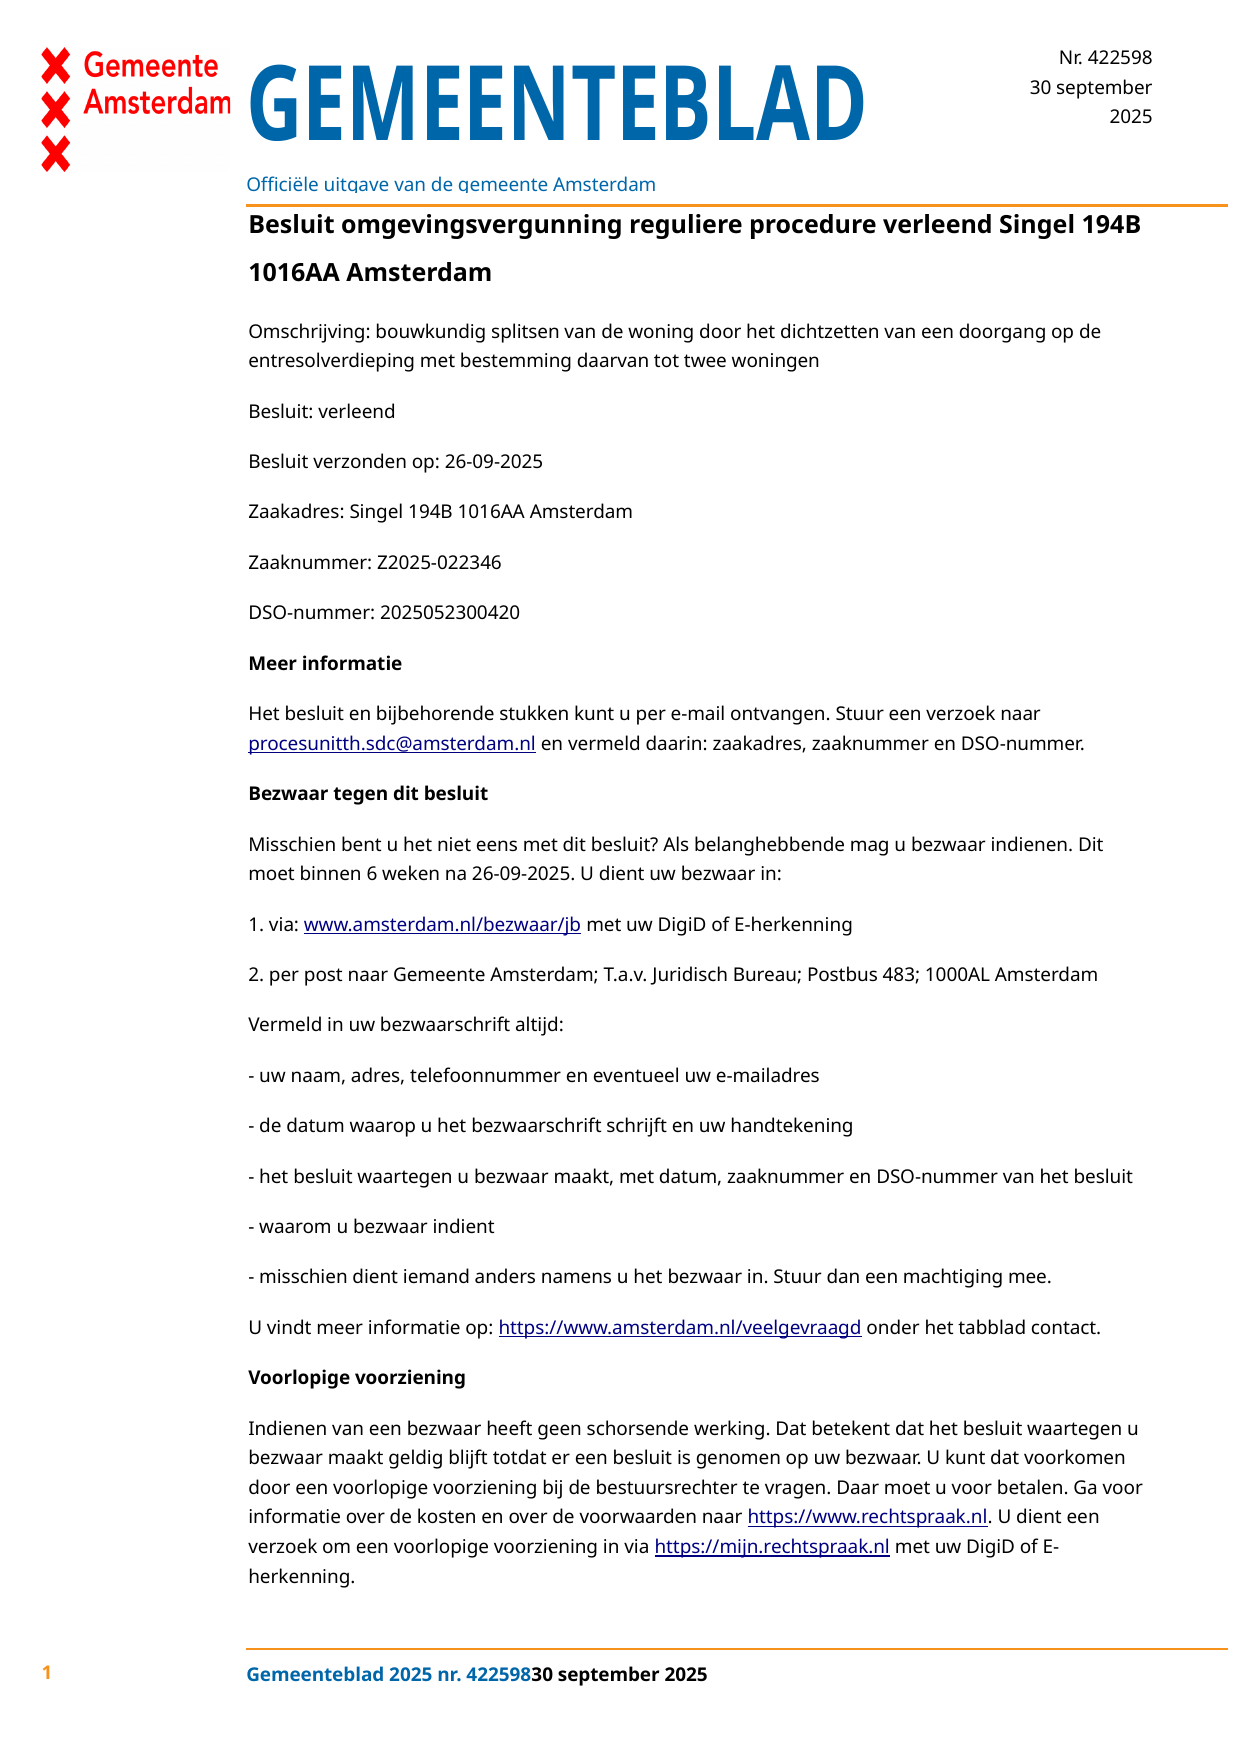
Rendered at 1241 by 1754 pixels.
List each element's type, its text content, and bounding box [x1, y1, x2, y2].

text 1. via: www.amsterdam.nl/bezwaar/jb met uw DigiD of E-herkenning [248, 911, 1152, 937]
text DSO-nummer: 2025052300420 [248, 599, 1152, 625]
text Zaaknummer: Z2025-022346 [248, 549, 1152, 575]
text Besluit omgevingsvergunning reguliere procedure verleend Singel 194B 1016AA Amsterdam [248, 207, 1152, 288]
text - misschien dient iemand anders namens u het bezwaar in. Stuur dan een machtiging mee. [248, 1264, 1152, 1289]
text - uw naam, adres, telefoonnummer en eventueel uw e-mailadres [248, 1062, 1152, 1088]
text - waarom u bezwaar indient [248, 1213, 1152, 1239]
text Indienen van een bezwaar heeft geen schorsende werking. Dat betekent dat het besluit waartegen u bezwaar maakt geldig blijft totdat er een besluit is genomen op uw bezwaar. U kunt dat voorkomen door een voorlopige voorziening bij de bestuursrechter te vragen. Daar moet u voor betalen. Ga voor informatie over de kosten en over de voorwaarden naar https://www.rechtspraak.nl. U dient een verzoek om een voorlopige voorziening in via https://mijn.rechtspraak.nl met uw DigiD of E-herkenning. [248, 1415, 1152, 1589]
text Besluit verzonden op: 26-09-2025 [248, 448, 1152, 474]
text Zaakadres: Singel 194B 1016AA Amsterdam [248, 499, 1152, 524]
text - de datum waarop u het bezwaarschrift schrijft en uw handtekening [248, 1112, 1152, 1138]
text Bezwaar tegen dit besluit [248, 780, 1152, 806]
picture [41, 47, 231, 172]
text Meer informatie [248, 650, 1152, 676]
text Besluit: verleend [248, 398, 1152, 424]
text Vermeld in uw bezwaarschrift altijd: [248, 1012, 1152, 1037]
text Misschien bent u het niet eens met dit besluit? Als belanghebbende mag u bezwaar indienen. Dit moet binnen 6 weken na 26-09-2025. U dient uw bezwaar in: [248, 831, 1152, 886]
text U vindt meer informatie op: https://www.amsterdam.nl/veelgevraagd onder het tabblad contact. [248, 1314, 1152, 1340]
text 2. per post naar Gemeente Amsterdam; T.a.v. Juridisch Bureau; Postbus 483; 1000AL Amsterdam [248, 961, 1152, 987]
text Voorlopige voorziening [248, 1364, 1152, 1390]
text Omschrijving: bouwkundig splitsen van de woning door het dichtzetten van een doorgang op de entresolverdieping met bestemming daarvan tot twee woningen [248, 318, 1152, 373]
text - het besluit waartegen u bezwaar maakt, met datum, zaaknummer en DSO-nummer van het besluit [248, 1163, 1152, 1189]
text Het besluit en bijbehorende stukken kunt u per e-mail ontvangen. Stuur een verzoek naar procesunitth.sdc@amsterdam.nl en vermeld daarin: zaakadres, zaaknummer en DSO-nummer. [248, 700, 1152, 756]
